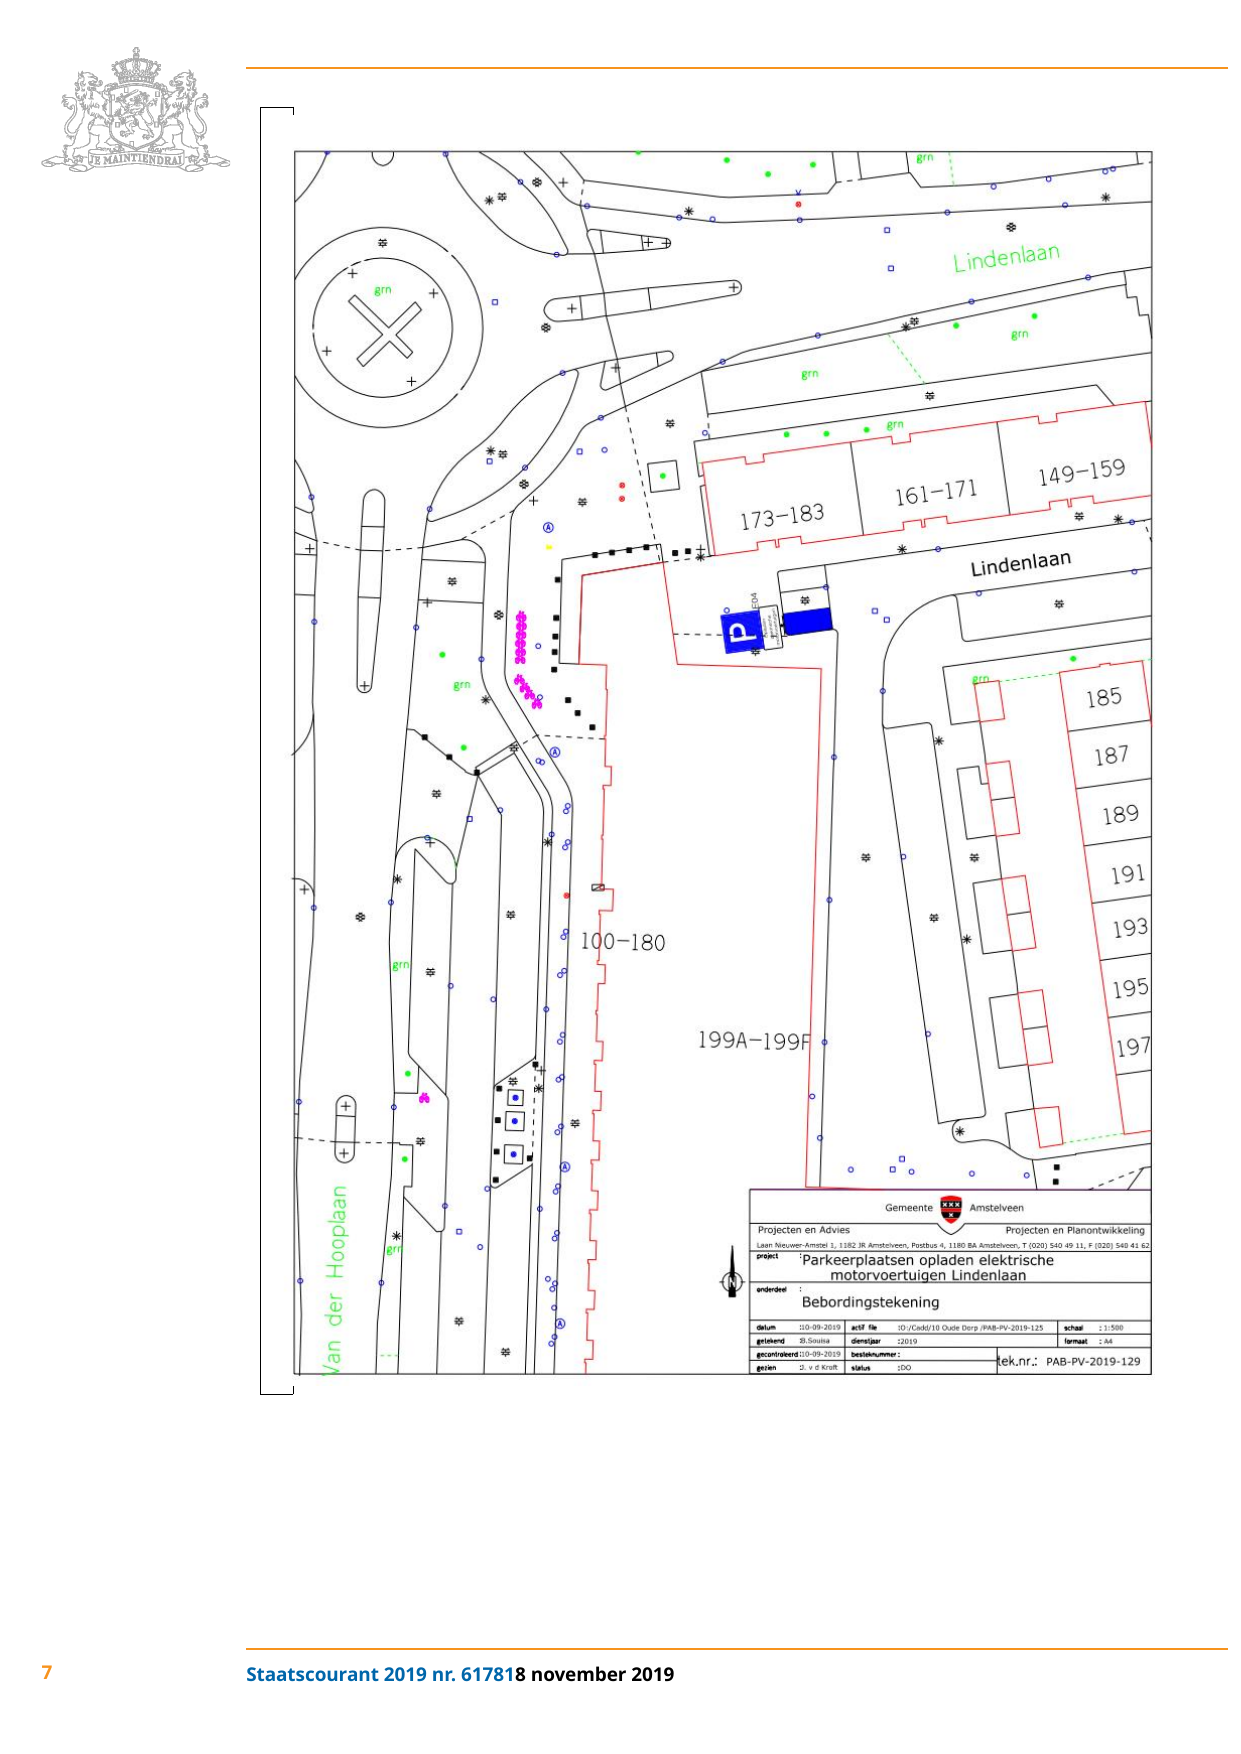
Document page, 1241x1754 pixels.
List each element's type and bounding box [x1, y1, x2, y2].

picture [41, 47, 231, 172]
picture [268, 115, 1173, 1386]
